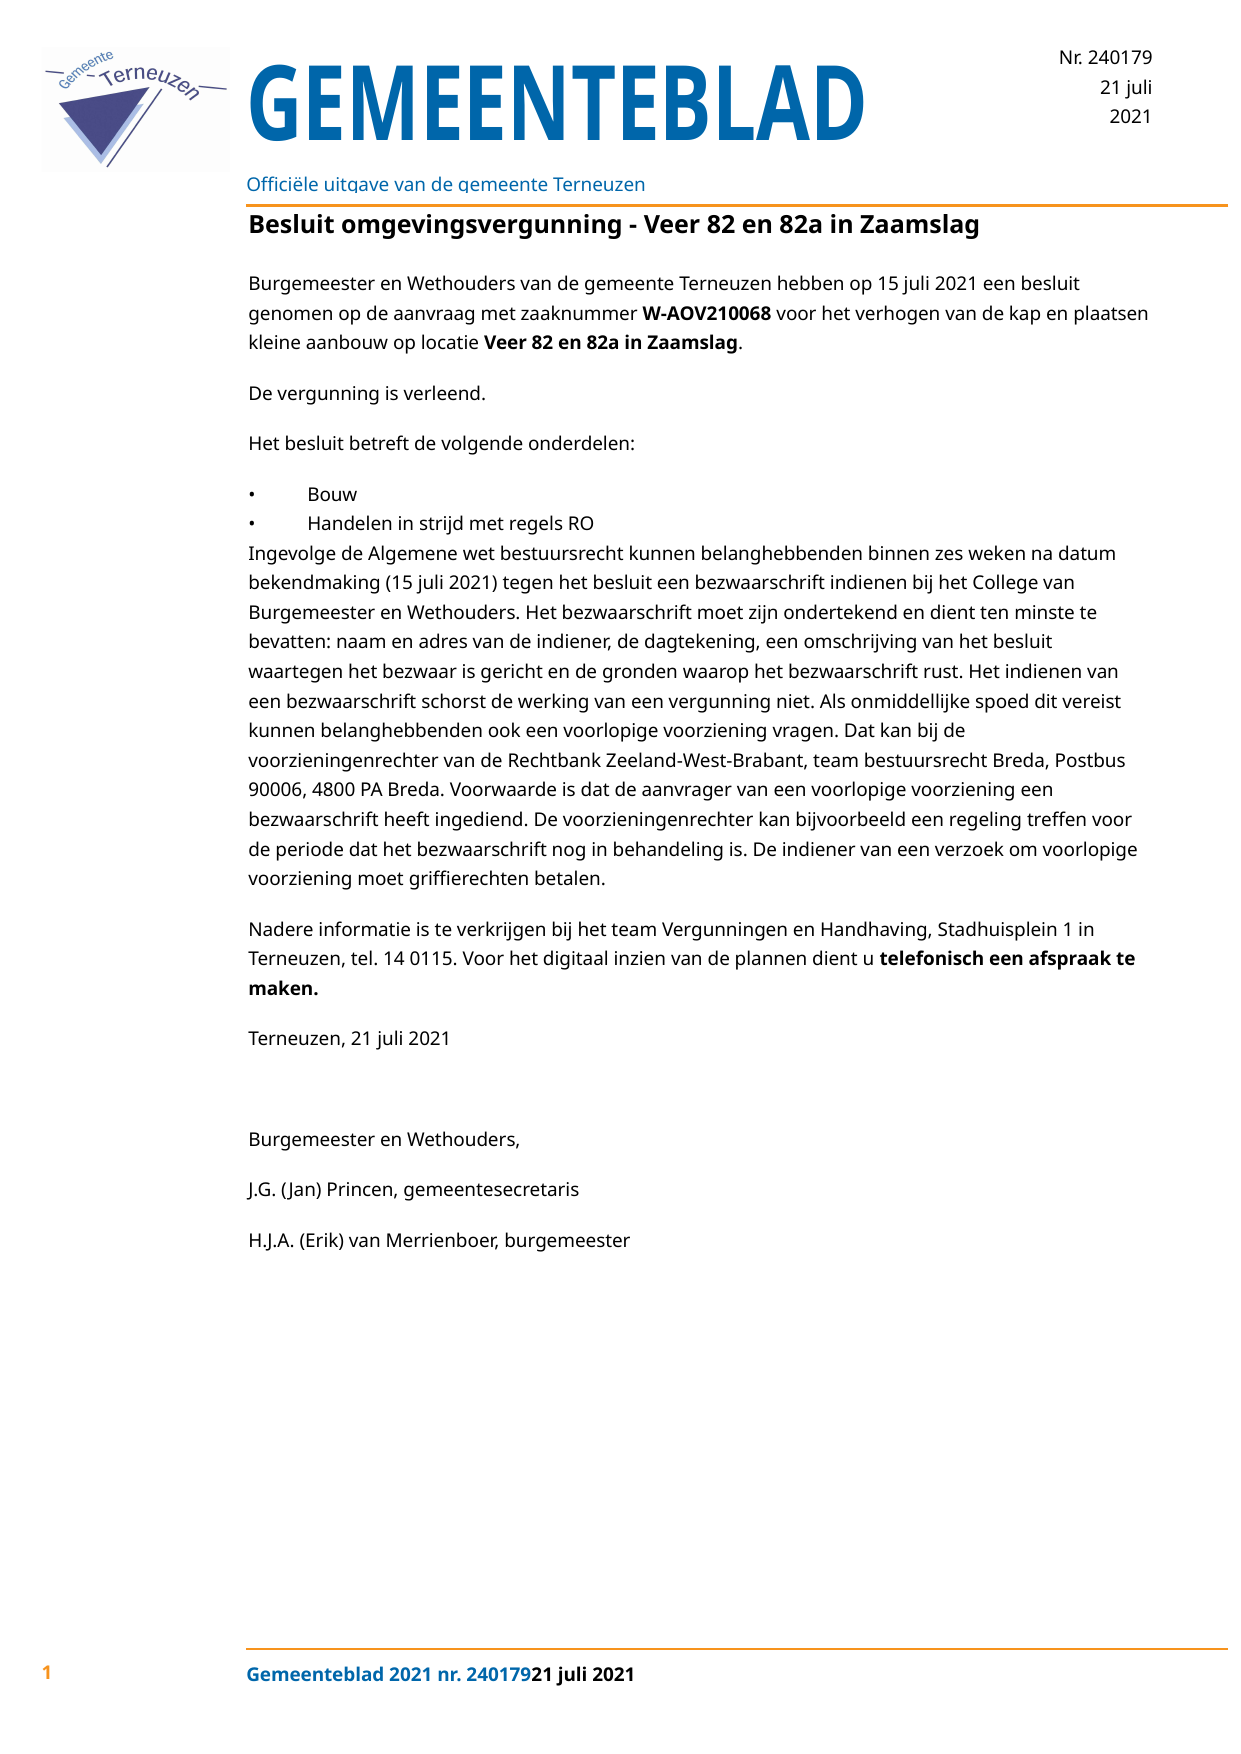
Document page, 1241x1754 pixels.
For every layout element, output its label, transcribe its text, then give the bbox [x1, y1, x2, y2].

text H.J.A. (Erik) van Merrienboer, burgemeester [248, 1227, 1152, 1253]
text Terneuzen, 21 juli 2021 [248, 1025, 1152, 1051]
list Handelen in strijd met regels RO [248, 510, 1152, 536]
text J.G. (Jan) Princen, gemeentesecretaris [248, 1177, 1152, 1202]
picture [41, 47, 231, 172]
text Burgemeester en Wethouders van de gemeente Terneuzen hebben op 15 juli 2021 een besluit genomen op de aanvraag met zaaknummer W-AOV210068 voor het verhogen van de kap en plaatsen kleine aanbouw op locatie Veer 82 en 82a in Zaamslag. [248, 270, 1152, 355]
text Nadere informatie is te verkrijgen bij het team Vergunningen en Handhaving, Stadhuisplein 1 in Terneuzen, tel. 14 0115. Voor het digitaal inzien van de plannen dient u telefonisch een afspraak te maken. [248, 916, 1152, 1001]
list Bouw [248, 481, 1152, 506]
text Ingevolge de Algemene wet bestuursrecht kunnen belanghebbenden binnen zes weken na datum bekendmaking (15 juli 2021) tegen het besluit een bezwaarschrift indienen bij het College van Burgemeester en Wethouders. Het bezwaarschrift moet zijn ondertekend en dient ten minste te bevatten: naam en adres van de indiener, de dagtekening, een omschrijving van het besluit waartegen het bezwaar is gericht en de gronden waarop het bezwaarschrift rust. Het indienen van een bezwaarschrift schorst de werking van een vergunning niet. Als onmiddellijke spoed dit vereist kunnen belanghebbenden ook een voorlopige voorziening vragen. Dat kan bij de voorzieningenrechter van de Rechtbank Zeeland-West-Brabant, team bestuursrecht Breda, Postbus 90006, 4800 PA Breda. Voorwaarde is dat de aanvrager van een voorlopige voorziening een bezwaarschrift heeft ingediend. De voorzieningenrechter kan bijvoorbeeld een regeling treffen voor de periode dat het bezwaarschrift nog in behandeling is. De indiener van een verzoek om voorlopige voorziening moet griffierechten betalen. [248, 540, 1152, 891]
text Besluit omgevingsvergunning - Veer 82 en 82a in Zaamslag [248, 207, 1152, 241]
text Burgemeester en Wethouders, [248, 1126, 1152, 1152]
text Het besluit betreft de volgende onderdelen: [248, 430, 1152, 456]
text De vergunning is verleend. [248, 380, 1152, 406]
